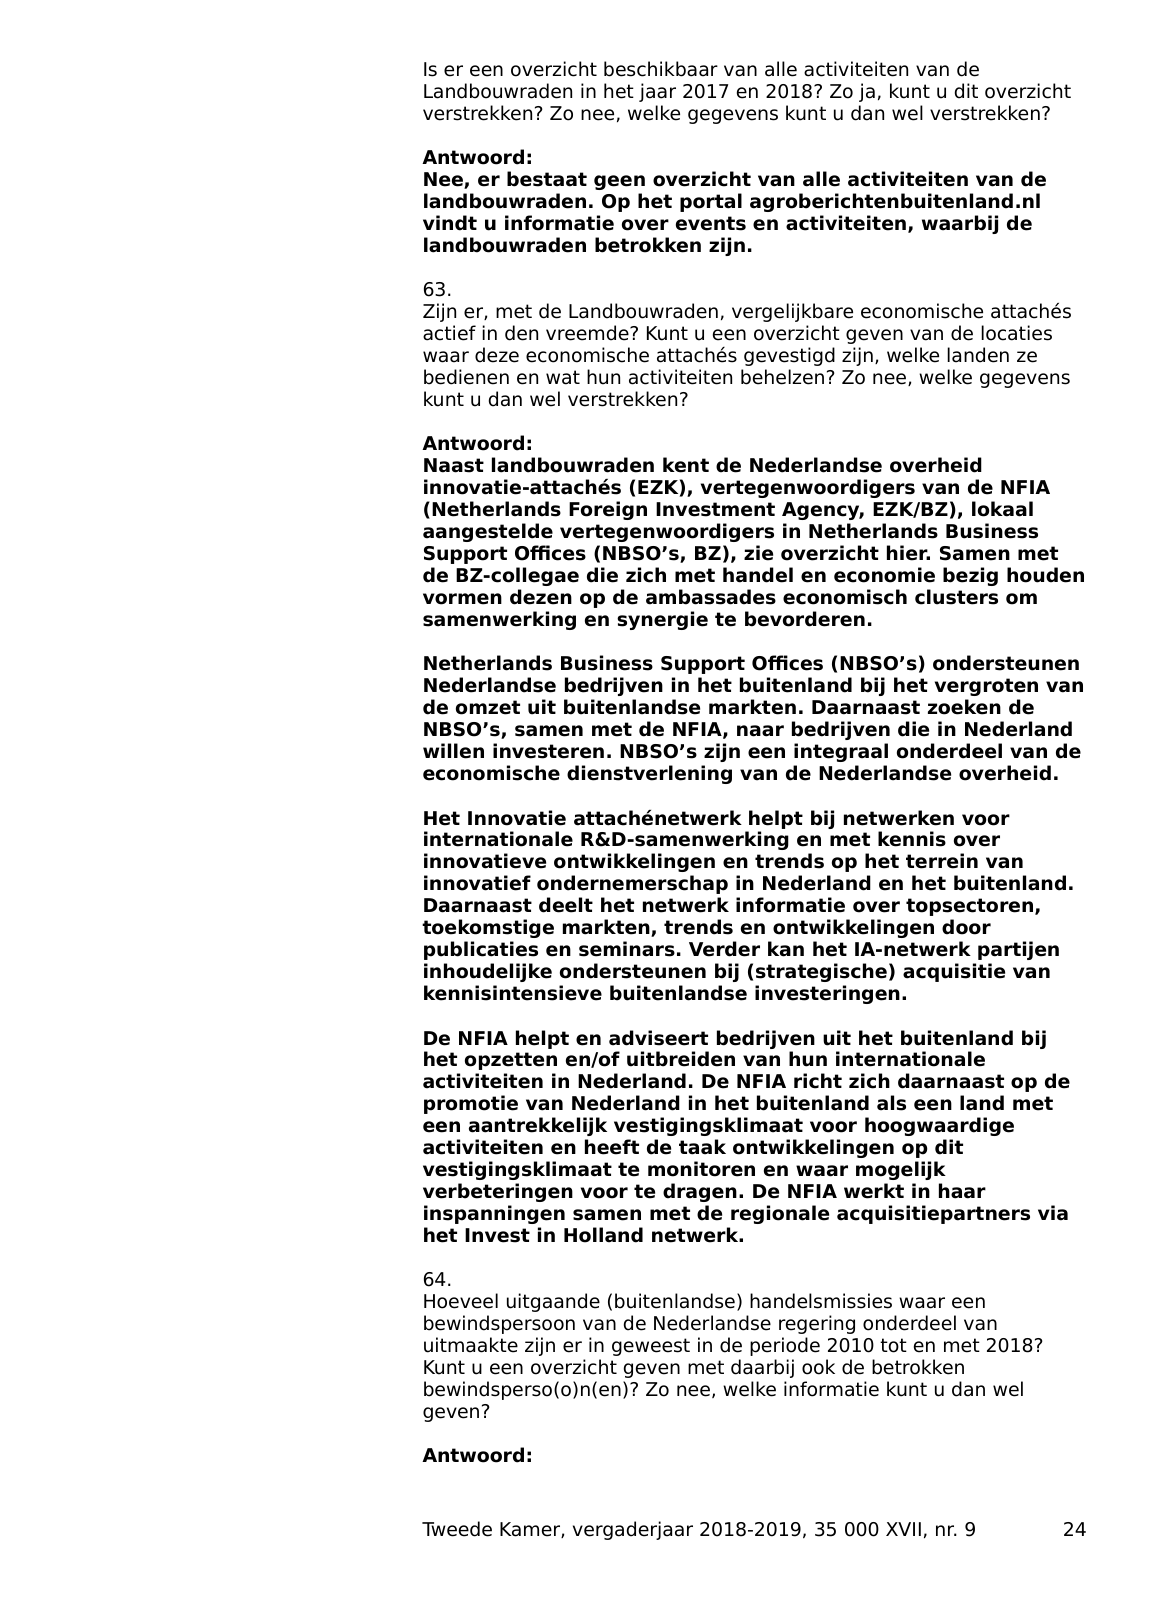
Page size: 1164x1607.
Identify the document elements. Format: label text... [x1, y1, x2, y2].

text 64. [422, 1269, 1087, 1291]
text Zijn er, met de Landbouwraden, vergelijkbare economische attachés actief in den vreemde? Kunt u een overzicht geven van de locaties waar deze economische attachés gevestigd zijn, welke landen ze bedienen en wat hun activiteiten behelzen? Zo nee, welke gegevens kunt u dan wel verstrekken? [422, 301, 1087, 411]
text De NFIA helpt en adviseert bedrijven uit het buitenland bij het opzetten en/of uitbreiden van hun internationale activiteiten in Nederland. De NFIA richt zich daarnaast op de promotie van Nederland in het buitenland als een land met een aantrekkelijk vestigingsklimaat voor hoogwaardige activiteiten en heeft de taak ontwikkelingen op dit vestigingsklimaat te monitoren en waar mogelijk verbeteringen voor te dragen. De NFIA werkt in haar inspanningen samen met de regionale acquisitiepartners via het Invest in Holland netwerk. [422, 1027, 1087, 1247]
text 63. [422, 279, 1087, 301]
text Hoeveel uitgaande (buitenlandse) handelsmissies waar een bewindspersoon van de Nederlandse regering onderdeel van uitmaakte zijn er in geweest in de periode 2010 tot en met 2018? Kunt u een overzicht geven met daarbij ook de betrokken bewindsperso(o)n(en)? Zo nee, welke informatie kunt u dan wel geven? [422, 1291, 1087, 1423]
text Is er een overzicht beschikbaar van alle activiteiten van de Landbouwraden in het jaar 2017 en 2018? Zo ja, kunt u dit overzicht verstrekken? Zo nee, welke gegevens kunt u dan wel verstrekken? [422, 59, 1087, 125]
text Antwoord: [422, 1445, 1087, 1467]
text Antwoord: [422, 433, 1087, 455]
text Naast landbouwraden kent de Nederlandse overheid innovatie-attachés (EZK), vertegenwoordigers van de NFIA (Netherlands Foreign Investment Agency, EZK/BZ), lokaal aangestelde vertegenwoordigers in Netherlands Business Support Offices (NBSO’s, BZ), zie overzicht hier. Samen met de BZ-collegae die zich met handel en economie bezig houden vormen dezen op de ambassades economisch clusters om samenwerking en synergie te bevorderen. [422, 455, 1087, 631]
text Antwoord: [422, 147, 1087, 169]
text Nee, er bestaat geen overzicht van alle activiteiten van de landbouwraden. Op het portal agroberichtenbuitenland.nl vindt u informatie over events en activiteiten, waarbij de landbouwraden betrokken zijn. [422, 169, 1087, 257]
text Het Innovatie attachénetwerk helpt bij netwerken voor internationale R&D-samenwerking en met kennis over innovatieve ontwikkelingen en trends op het terrein van innovatief ondernemerschap in Nederland en het buitenland. Daarnaast deelt het netwerk informatie over topsectoren, toekomstige markten, trends en ontwikkelingen door publicaties en seminars. Verder kan het IA-netwerk partijen inhoudelijke ondersteunen bij (strategische) acquisitie van kennisintensieve buitenlandse investeringen. [422, 807, 1087, 1005]
text Netherlands Business Support Offices (NBSO’s) ondersteunen Nederlandse bedrijven in het buitenland bij het vergroten van de omzet uit buitenlandse markten. Daarnaast zoeken de NBSO’s, samen met de NFIA, naar bedrijven die in Nederland willen investeren. NBSO’s zijn een integraal onderdeel van de economische dienstverlening van de Nederlandse overheid. [422, 653, 1087, 785]
